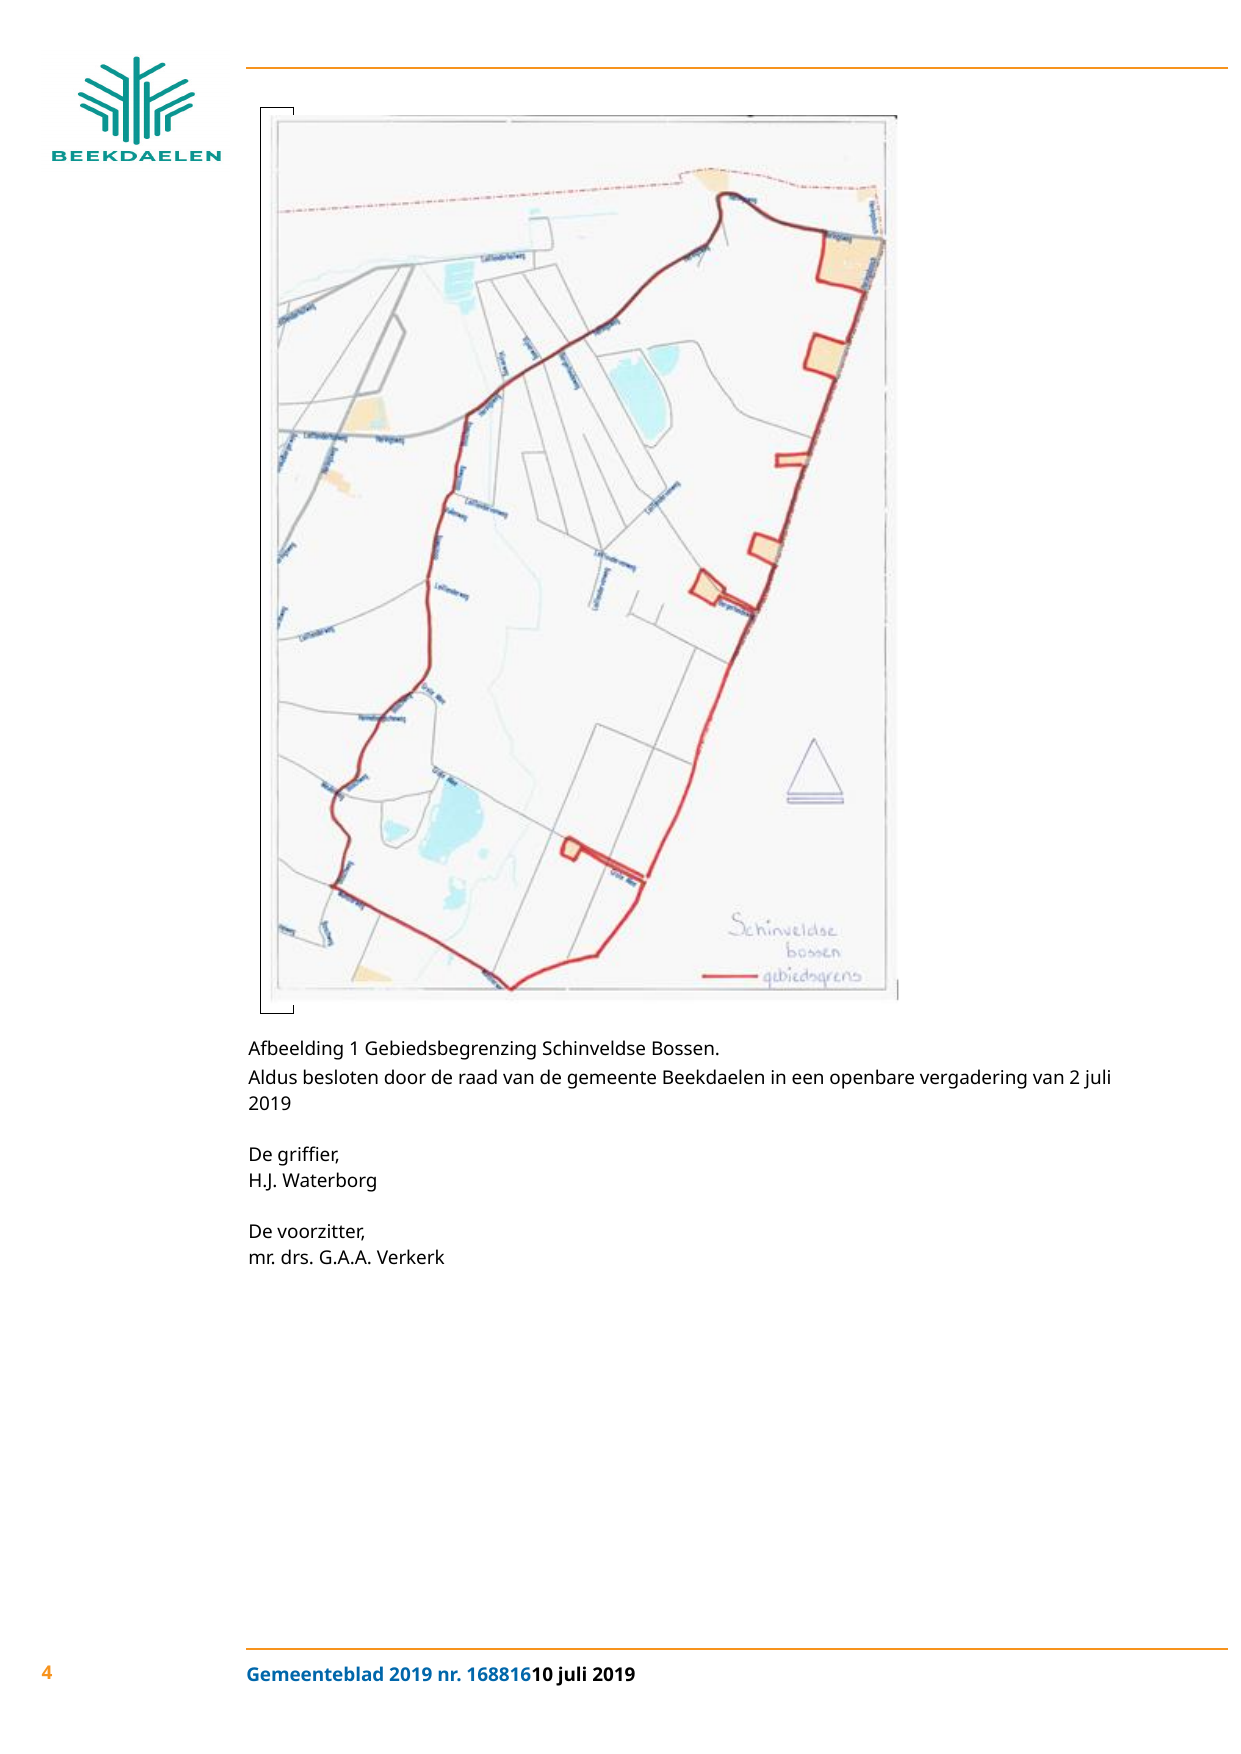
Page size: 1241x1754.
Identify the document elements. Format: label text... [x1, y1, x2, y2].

text Afbeelding 1 Gebiedsbegrenzing Schinveldse Bossen. [248, 1035, 1152, 1060]
text Aldus besloten door de raad van de gemeente Beekdaelen in een openbare vergadering van 2 juli 2019 [248, 1064, 1152, 1116]
text H.J. Waterborg [248, 1167, 1152, 1193]
text De voorzitter, [248, 1219, 1152, 1244]
text mr. drs. G.A.A. Verkerk [248, 1244, 1152, 1270]
text De griffier, [248, 1141, 1152, 1167]
picture [268, 115, 899, 1005]
picture [41, 47, 231, 172]
